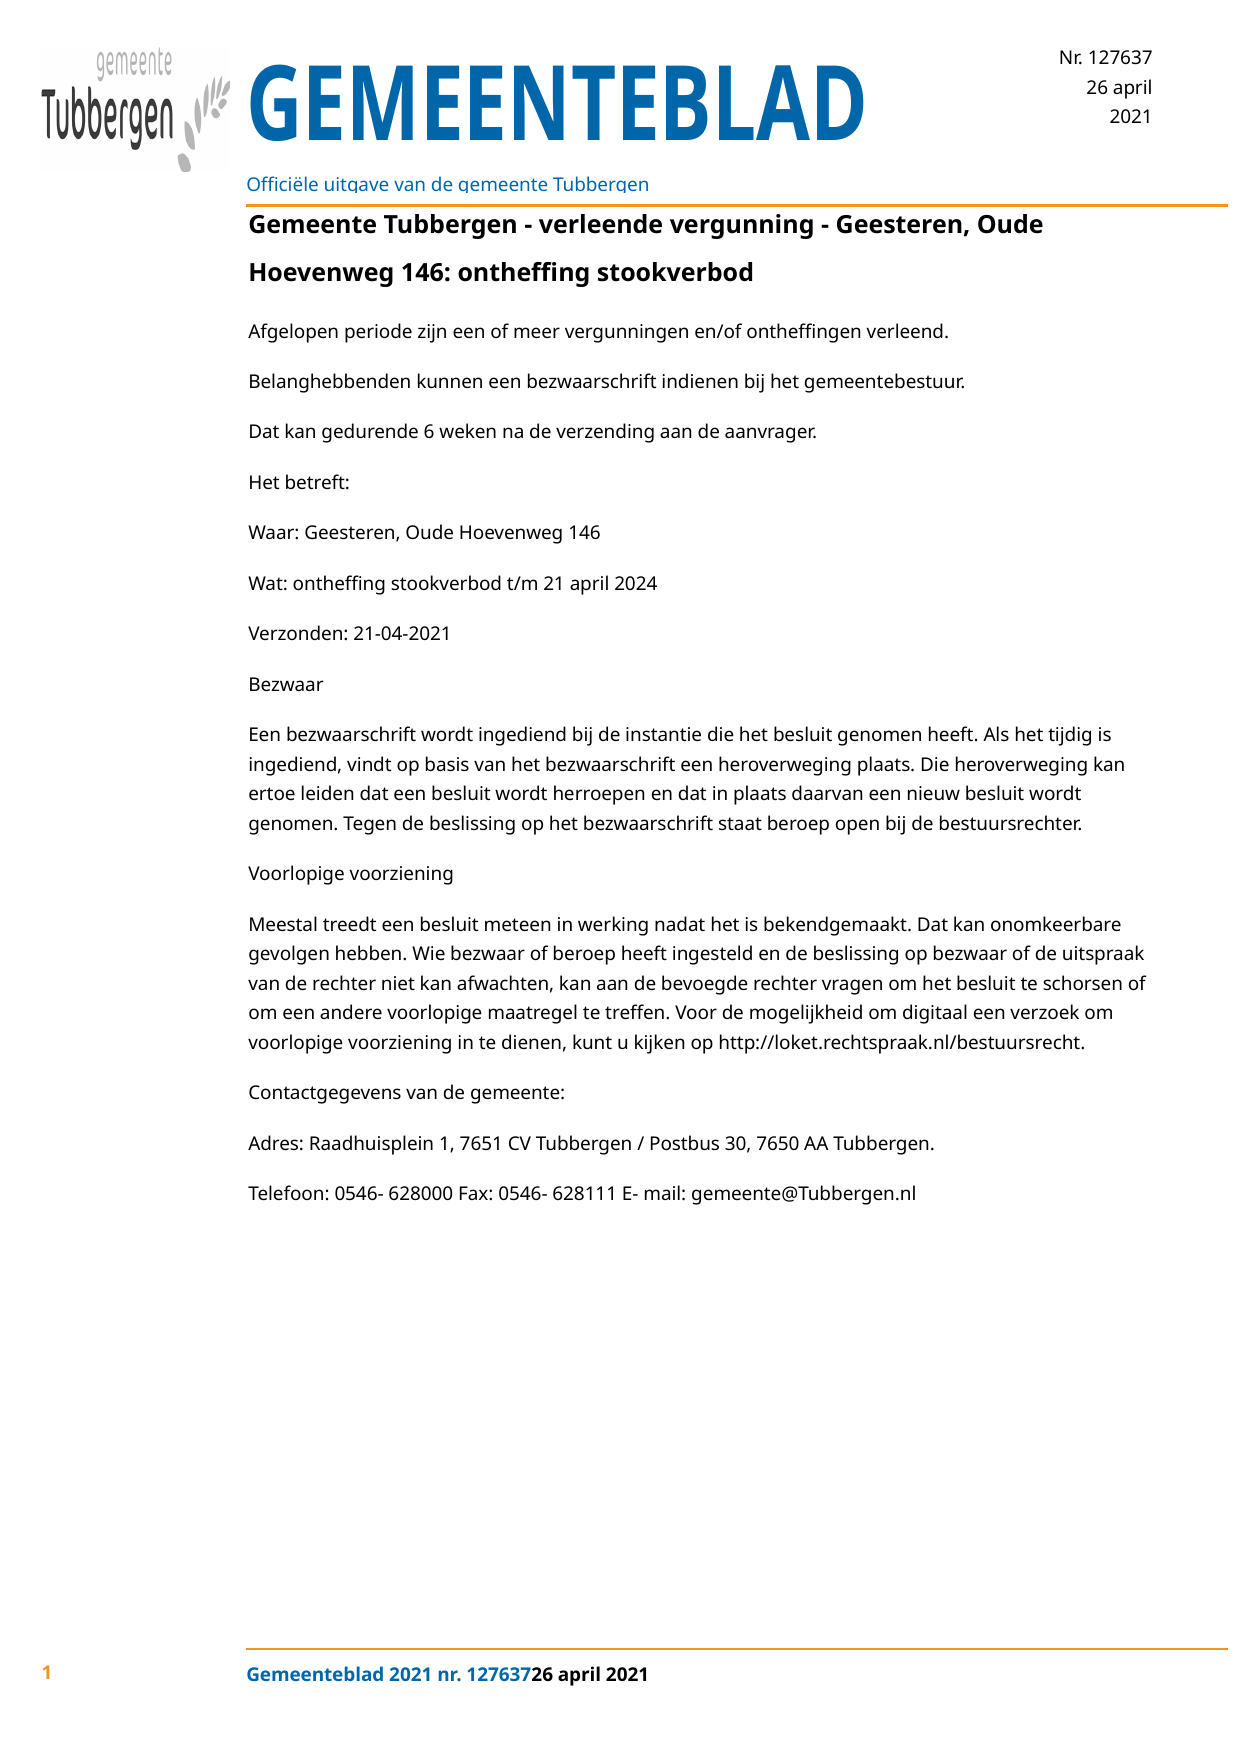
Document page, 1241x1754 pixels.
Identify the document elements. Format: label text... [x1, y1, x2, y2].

text Telefoon: 0546- 628000 Fax: 0546- 628111 E- mail: gemeente@Tubbergen.nl [248, 1180, 1152, 1206]
text Verzonden: 21-04-2021 [248, 620, 1152, 646]
text Gemeente Tubbergen - verleende vergunning - Geesteren, Oude Hoevenweg 146: ontheffing stookverbod [248, 207, 1152, 288]
text Waar: Geesteren, Oude Hoevenweg 146 [248, 519, 1152, 545]
text Voorlopige voorziening [248, 860, 1152, 886]
picture [41, 47, 231, 172]
text Een bezwaarschrift wordt ingediend bij de instantie die het besluit genomen heeft. Als het tijdig is ingediend, vindt op basis van het bezwaarschrift een heroverweging plaats. Die heroverweging kan ertoe leiden dat een besluit wordt herroepen en dat in plaats daarvan een nieuw besluit wordt genomen. Tegen de beslissing op het bezwaarschrift staat beroep open bij de bestuursrechter. [248, 721, 1152, 836]
text Contactgegevens van de gemeente: [248, 1079, 1152, 1105]
text Afgelopen periode zijn een of meer vergunningen en/of ontheffingen verleend. [248, 318, 1152, 344]
text Meestal treedt een besluit meteen in werking nadat het is bekendgemaakt. Dat kan onomkeerbare gevolgen hebben. Wie bezwaar of beroep heeft ingesteld en de beslissing op bezwaar of de uitspraak van de rechter niet kan afwachten, kan aan de bevoegde rechter vragen om het besluit te schorsen of om een andere voorlopige maatregel te treffen. Voor de mogelijkheid om digitaal een verzoek om voorlopige voorziening in te dienen, kunt u kijken op http://loket.rechtspraak.nl/bestuursrecht. [248, 911, 1152, 1055]
text Bezwaar [248, 671, 1152, 697]
text Adres: Raadhuisplein 1, 7651 CV Tubbergen / Postbus 30, 7650 AA Tubbergen. [248, 1130, 1152, 1156]
text Belanghebbenden kunnen een bezwaarschrift indienen bij het gemeentebestuur. [248, 368, 1152, 394]
text Dat kan gedurende 6 weken na de verzending aan de aanvrager. [248, 419, 1152, 444]
text Het betreft: [248, 469, 1152, 495]
text Wat: ontheffing stookverbod t/m 21 april 2024 [248, 570, 1152, 596]
